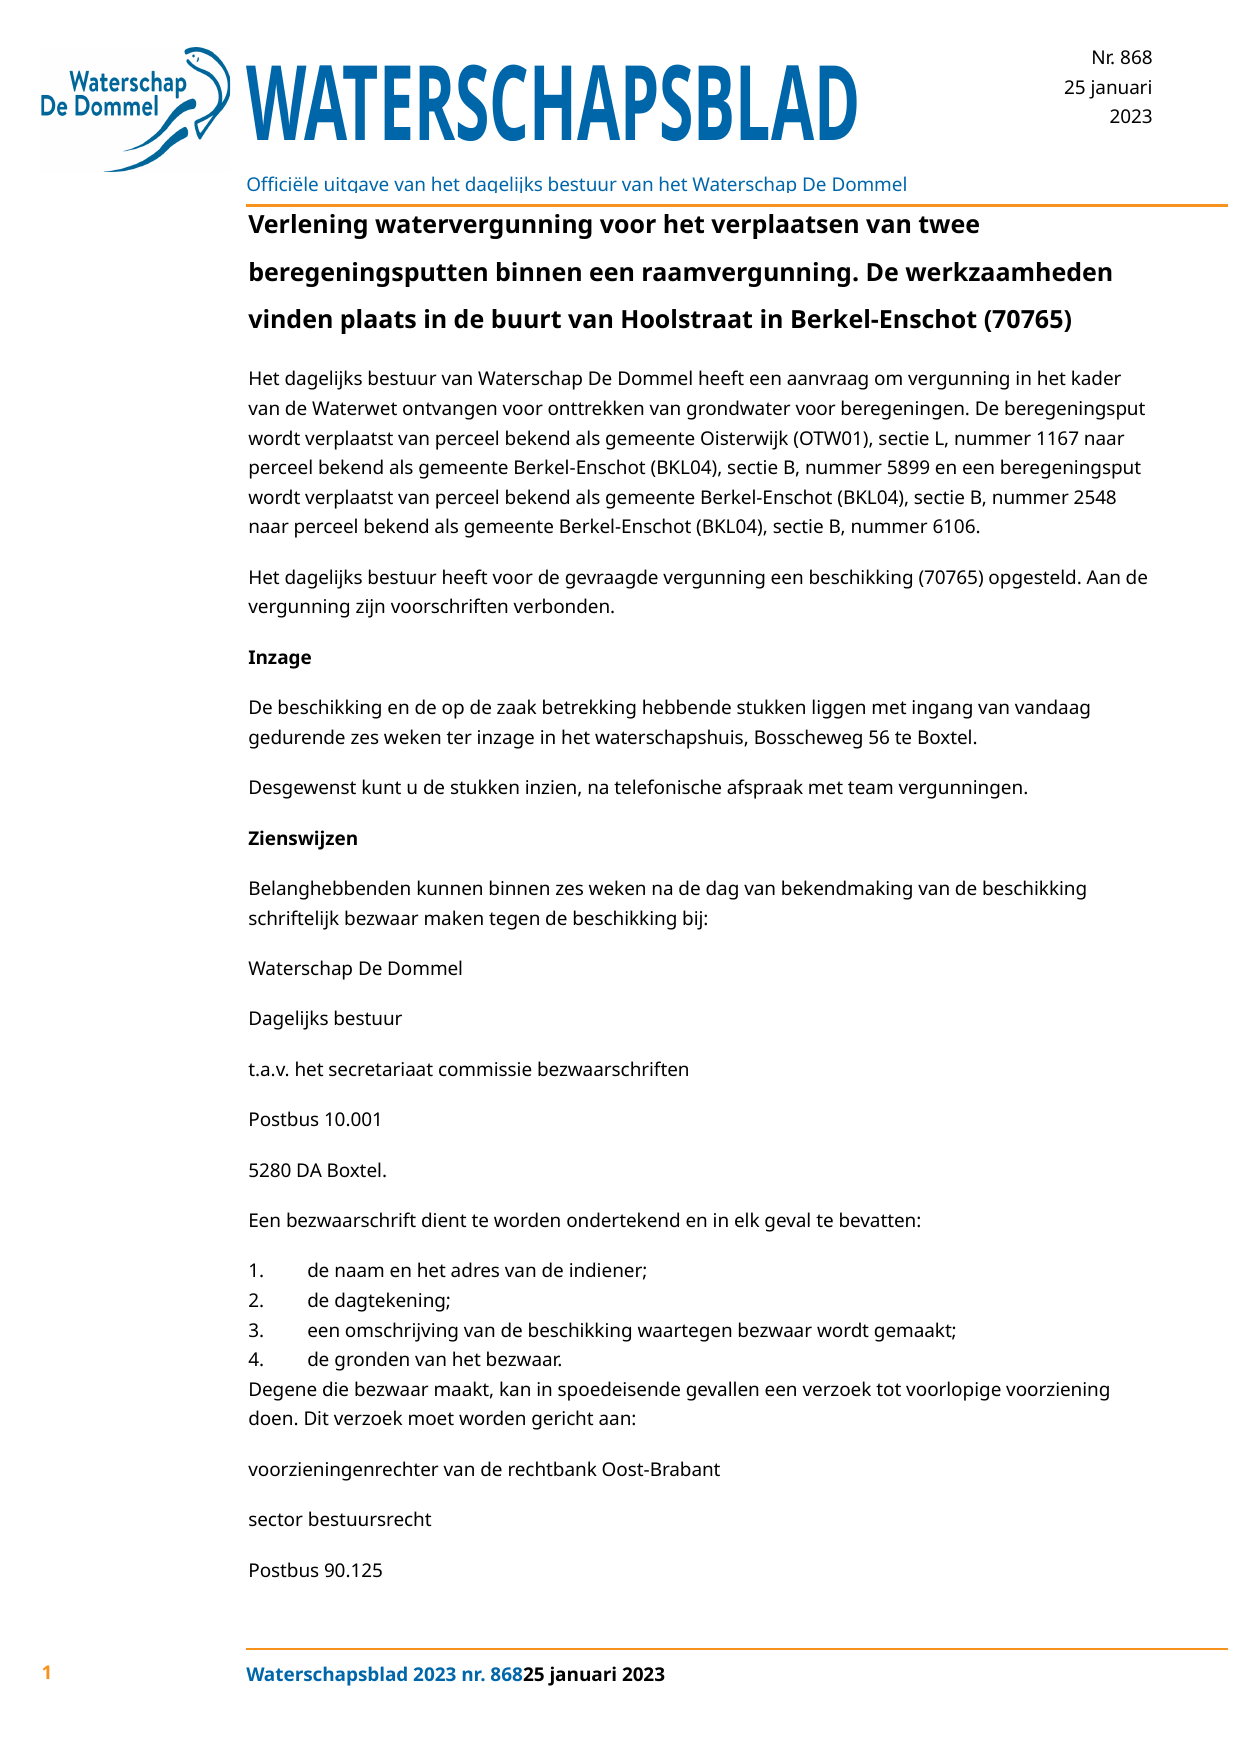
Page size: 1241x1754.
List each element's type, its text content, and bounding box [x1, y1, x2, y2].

list de dagtekening; [248, 1287, 1152, 1313]
text Waterschap De Dommel [248, 955, 1152, 981]
text Een bezwaarschrift dient te worden ondertekend en in elk geval te bevatten: [248, 1207, 1152, 1233]
text Postbus 10.001 [248, 1106, 1152, 1132]
text 5280 DA Boxtel. [248, 1157, 1152, 1182]
text voorzieningenrechter van de rechtbank Oost-Brabant [248, 1456, 1152, 1482]
text Verlening watervergunning voor het verplaatsen van twee beregeningsputten binnen een raamvergunning. De werkzaamheden vinden plaats in de buurt van Hoolstraat in Berkel-Enschot (70765) [248, 207, 1152, 336]
text Dagelijks bestuur [248, 1006, 1152, 1031]
text De beschikking en de op de zaak betrekking hebbende stukken liggen met ingang van vandaag gedurende zes weken ter inzage in het waterschapshuis, Bosscheweg 56 te Boxtel. [248, 694, 1152, 749]
text Zienswijzen [248, 825, 1152, 850]
list een omschrijving van de beschikking waartegen bezwaar wordt gemaakt; [248, 1317, 1152, 1342]
picture [41, 47, 231, 172]
picture [45, 99, 51, 111]
text Belanghebbenden kunnen binnen zes weken na de dag van bekendmaking van de beschikking schriftelijk bezwaar maken tegen de beschikking bij: [248, 875, 1152, 930]
picture [204, 47, 231, 76]
text Het dagelijks bestuur heeft voor de gevraagde vergunning een beschikking (70765) opgesteld. Aan de vergunning zijn voorschriften verbonden. [248, 564, 1152, 619]
text Postbus 90.125 [248, 1557, 1152, 1582]
list de gronden van het bezwaar. [248, 1346, 1152, 1372]
text sector bestuursrecht [248, 1506, 1152, 1532]
text Degene die bezwaar maakt, kan in spoedeisende gevallen een verzoek tot voorlopige voorziening doen. Dit verzoek moet worden gericht aan: [248, 1376, 1152, 1431]
text Desgewenst kunt u de stukken inzien, na telefonische afspraak met team vergunningen. [248, 774, 1152, 800]
text t.a.v. het secretariaat commissie bezwaarschriften [248, 1056, 1152, 1082]
text Het dagelijks bestuur van Waterschap De Dommel heeft een aanvraag om vergunning in het kader van de Waterwet ontvangen voor onttrekken van grondwater voor beregeningen. De beregeningsput wordt verplaatst van perceel bekend als gemeente Oisterwijk (OTW01), sectie L, nummer 1167 naar perceel bekend als gemeente Berkel-Enschot (BKL04), sectie B, nummer 5899 en een beregeningsput wordt verplaatst van perceel bekend als gemeente Berkel-Enschot (BKL04), sectie B, nummer 2548 naar perceel bekend als gemeente Berkel-Enschot (BKL04), sectie B, nummer 6106. [248, 366, 1152, 539]
list de naam en het adres van de indiener; [248, 1258, 1152, 1283]
picture [198, 118, 210, 131]
text Inzage [248, 644, 1152, 669]
